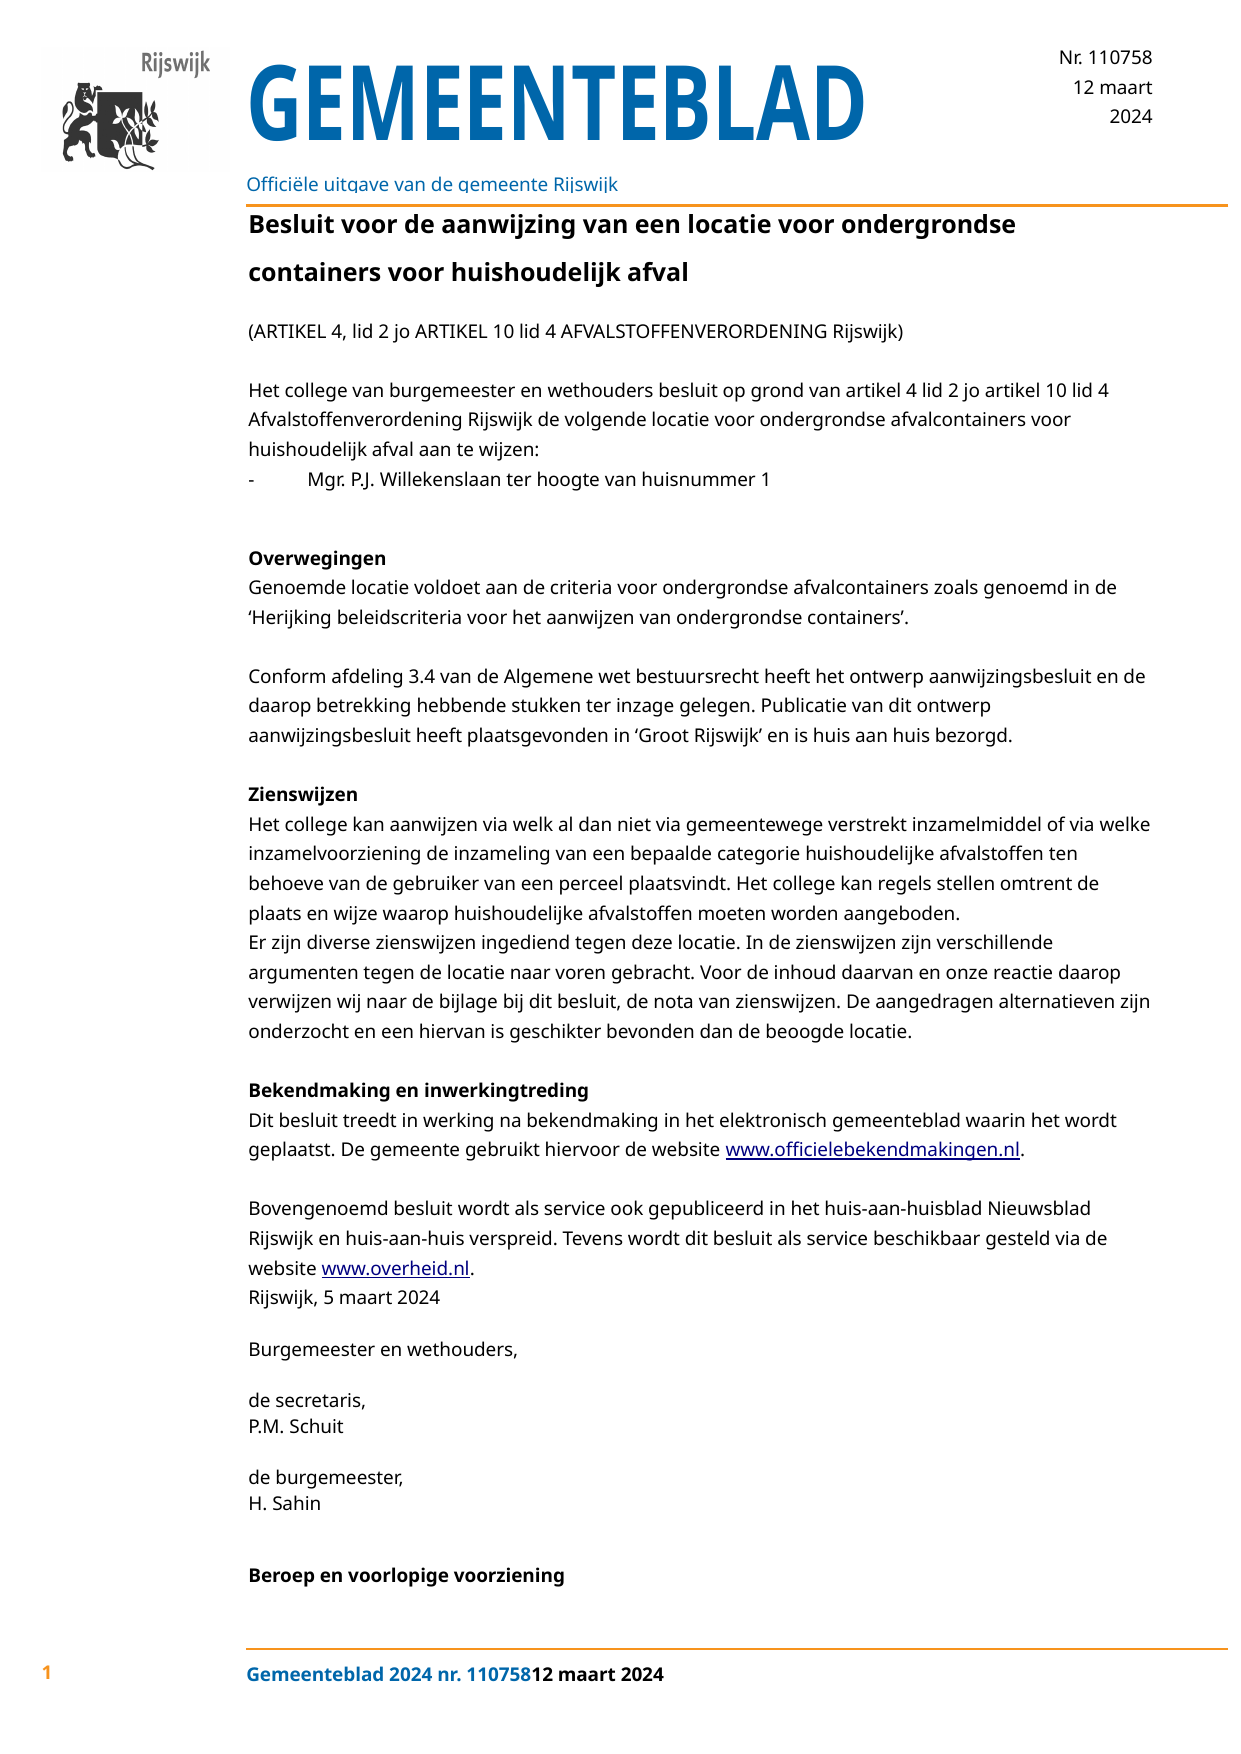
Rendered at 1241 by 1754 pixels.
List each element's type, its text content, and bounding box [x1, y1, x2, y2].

text Dit besluit treedt in werking na bekendmaking in het elektronisch gemeenteblad waarin het wordt geplaatst. De gemeente gebruikt hiervoor de website www.officielebekendmakingen.nl. [248, 1107, 1152, 1162]
text Besluit voor de aanwijzing van een locatie voor ondergrondse containers voor huishoudelijk afval [248, 207, 1152, 288]
text Zienswijzen [248, 781, 1152, 807]
text de secretaris, [248, 1387, 1152, 1413]
text Het college van burgemeester en wethouders besluit op grond van artikel 4 lid 2 jo artikel 10 lid 4 Afvalstoffenverordening Rijswijk de volgende locatie voor ondergrondse afvalcontainers voor huishoudelijk afval aan te wijzen: [248, 377, 1152, 462]
text Bekendmaking en inwerkingtreding [248, 1077, 1152, 1103]
text Conform afdeling 3.4 van de Algemene wet bestuursrecht heeft het ontwerp aanwijzingsbesluit en de daarop betrekking hebbende stukken ter inzage gelegen. Publicatie van dit ontwerp aanwijzingsbesluit heeft plaatsgevonden in ‘Groot Rijswijk’ en is huis aan huis bezorgd. [248, 663, 1152, 748]
picture [41, 47, 231, 172]
list Mgr. P.J. Willekenslaan ter hoogte van huisnummer 1 [248, 466, 1152, 492]
text Beroep en voorlopige voorziening [248, 1562, 1152, 1588]
text Bovengenoemd besluit wordt als service ook gepubliceerd in het huis-aan-huisblad Nieuwsblad Rijswijk en huis-aan-huis verspreid. Tevens wordt dit besluit als service beschikbaar gesteld via de website www.overheid.nl. [248, 1196, 1152, 1280]
text H. Sahin [248, 1490, 1152, 1516]
text Er zijn diverse zienswijzen ingediend tegen deze locatie. In de zienswijzen zijn verschillende argumenten tegen de locatie naar voren gebracht. Voor de inhoud daarvan en onze reactie daarop verwijzen wij naar de bijlage bij dit besluit, de nota van zienswijzen. De aangedragen alternatieven zijn onderzocht en een hiervan is geschikter bevonden dan de beoogde locatie. [248, 929, 1152, 1044]
text Het college kan aanwijzen via welk al dan niet via gemeentewege verstrekt inzamelmiddel of via welke inzamelvoorziening de inzameling van een bepaalde categorie huishoudelijke afvalstoffen ten behoeve van de gebruiker van een perceel plaatsvindt. Het college kan regels stellen omtrent de plaats en wijze waarop huishoudelijke afvalstoffen moeten worden aangeboden. [248, 811, 1152, 925]
text (ARTIKEL 4, lid 2 jo ARTIKEL 10 lid 4 AFVALSTOFFENVERORDENING Rijswijk) [248, 318, 1152, 344]
text de burgemeester, [248, 1464, 1152, 1490]
text P.M. Schuit [248, 1413, 1152, 1439]
text Overwegingen [248, 545, 1152, 570]
text Rijswijk, 5 maart 2024 [248, 1284, 1152, 1310]
text Genoemde locatie voldoet aan de criteria voor ondergrondse afvalcontainers zoals genoemd in de ‘Herijking beleidscriteria voor het aanwijzen van ondergrondse containers’. [248, 574, 1152, 629]
text Burgemeester en wethouders, [248, 1336, 1152, 1361]
